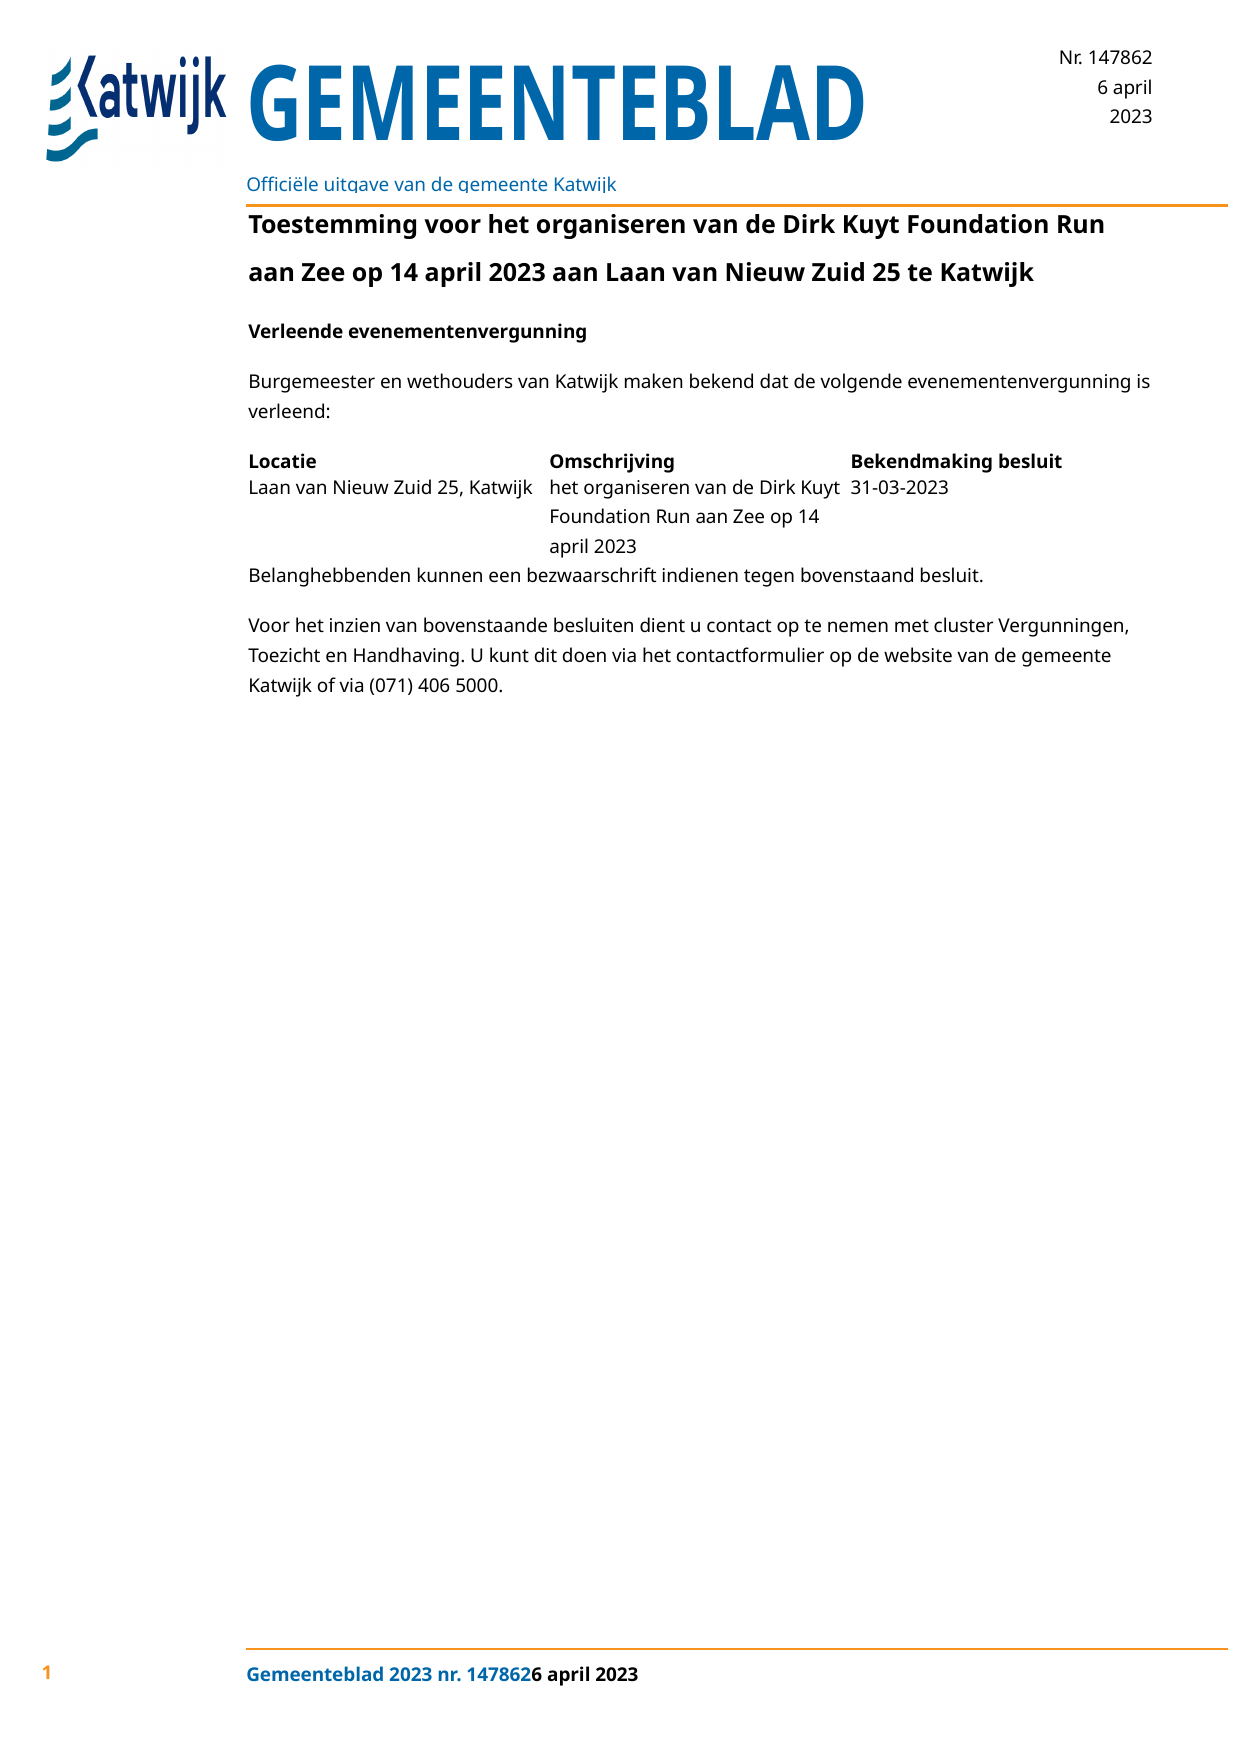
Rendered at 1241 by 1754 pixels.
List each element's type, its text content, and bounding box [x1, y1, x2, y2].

picture [41, 47, 231, 172]
text Voor het inzien van bovenstaande besluiten dient u contact op te nemen met cluster Vergunningen, Toezicht en Handhaving. U kunt dit doen via het contactformulier op de website van de gemeente Katwijk of via (071) 406 5000. [248, 613, 1152, 698]
table_header Omschrijving [549, 449, 850, 474]
table_cell het organiseren van de Dirk Kuyt Foundation Run aan Zee op 14 april 2023 [549, 474, 850, 559]
text Belanghebbenden kunnen een bezwaarschrift indienen tegen bovenstaand besluit. [248, 562, 1152, 588]
table_header Locatie [248, 449, 549, 474]
table_header Bekendmaking besluit [850, 449, 1152, 474]
table_cell 31-03-2023 [850, 474, 1152, 559]
text Toestemming voor het organiseren van de Dirk Kuyt Foundation Run aan Zee op 14 april 2023 aan Laan van Nieuw Zuid 25 te Katwijk [248, 207, 1152, 288]
text Burgemeester en wethouders van Katwijk maken bekend dat de volgende evenementenvergunning is verleend: [248, 368, 1152, 424]
text Verleende evenementenvergunning [248, 318, 1152, 344]
table_cell Laan van Nieuw Zuid 25, Katwijk [248, 474, 549, 559]
